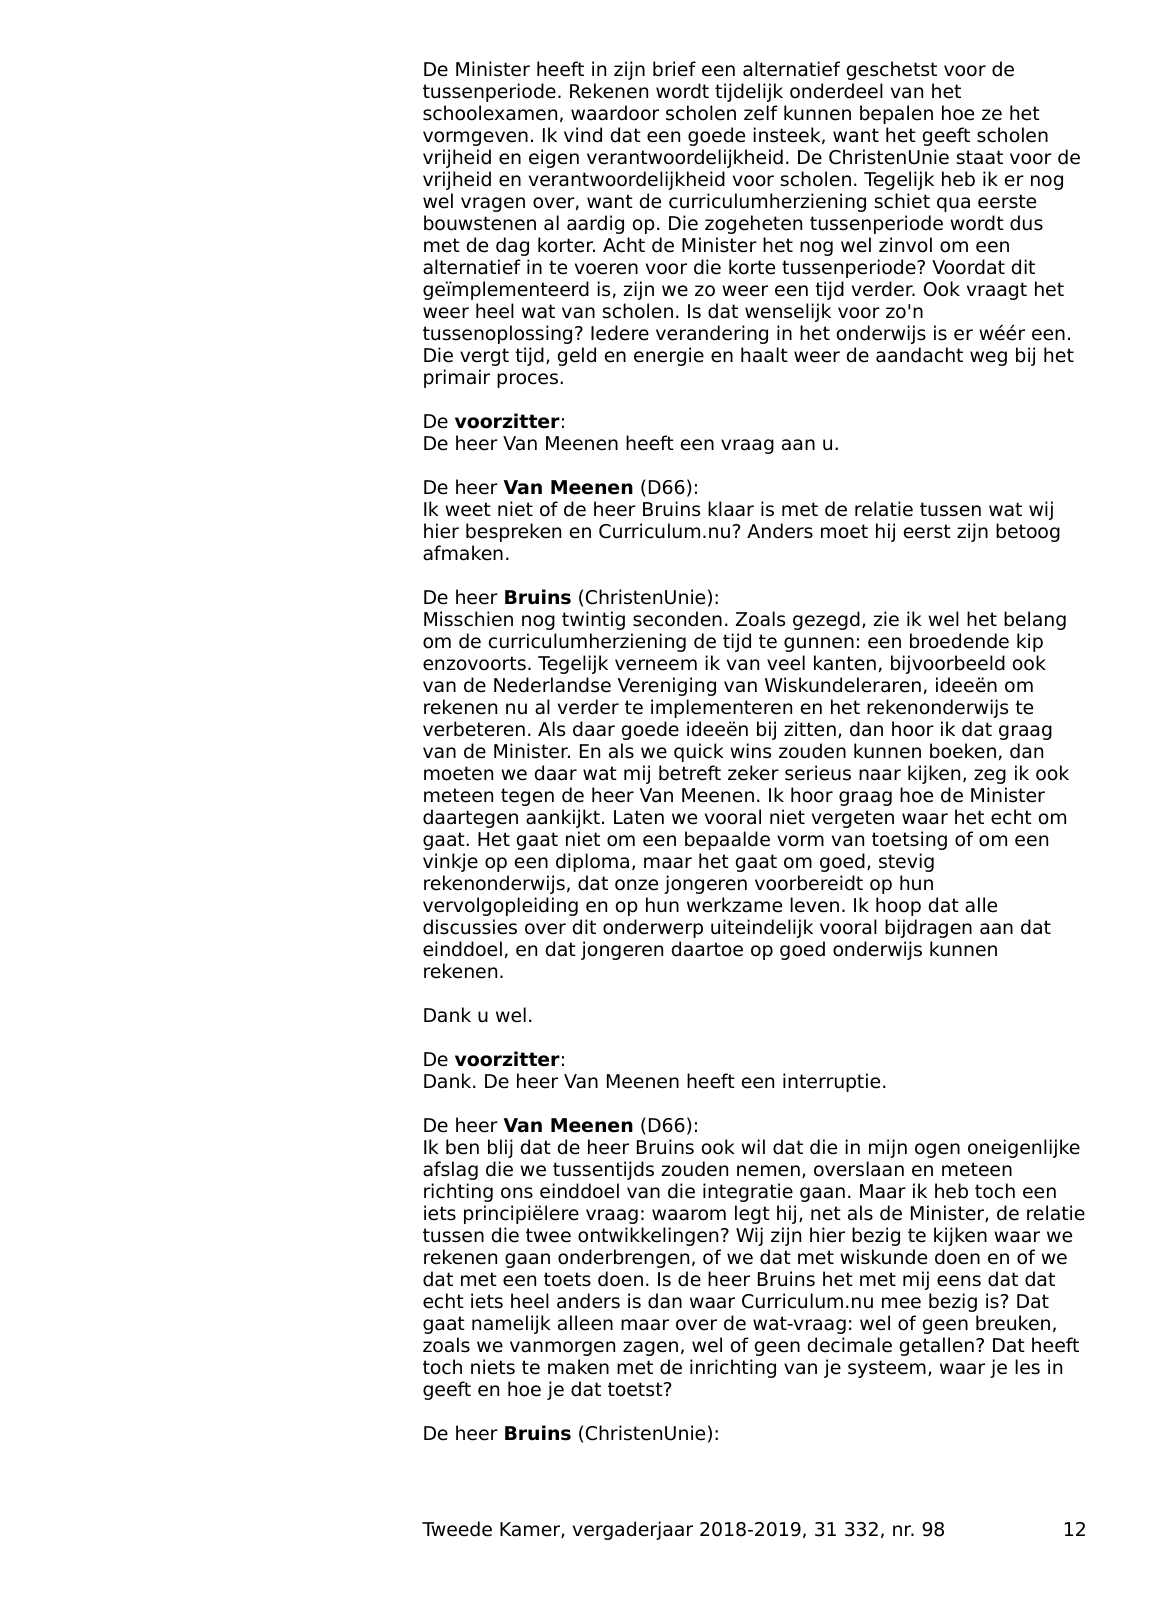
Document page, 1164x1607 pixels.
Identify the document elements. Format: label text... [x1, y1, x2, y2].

text Dank u wel. [422, 1005, 1087, 1027]
text Ik weet niet of de heer Bruins klaar is met de relatie tussen wat wij hier bespreken en Curriculum.nu? Anders moet hij eerst zijn betoog afmaken. [422, 499, 1087, 565]
text De heer Bruins (ChristenUnie): [422, 587, 1087, 609]
text De heer Van Meenen (D66): [422, 477, 1087, 499]
text Ik ben blij dat de heer Bruins ook wil dat die in mijn ogen oneigenlijke afslag die we tussentijds zouden nemen, overslaan en meteen richting ons einddoel van die integratie gaan. Maar ik heb toch een iets principiëlere vraag: waarom legt hij, net als de Minister, de relatie tussen die twee ontwikkelingen? Wij zijn hier bezig te kijken waar we rekenen gaan onderbrengen, of we dat met wiskunde doen en of we dat met een toets doen. Is de heer Bruins het met mij eens dat dat echt iets heel anders is dan waar Curriculum.nu mee bezig is? Dat gaat namelijk alleen maar over de wat-vraag: wel of geen breuken, zoals we vanmorgen zagen, wel of geen decimale getallen? Dat heeft toch niets te maken met de inrichting van je systeem, waar je les in geeft en hoe je dat toetst? [422, 1137, 1087, 1401]
text De Minister heeft in zijn brief een alternatief geschetst voor de tussenperiode. Rekenen wordt tijdelijk onderdeel van het schoolexamen, waardoor scholen zelf kunnen bepalen hoe ze het vormgeven. Ik vind dat een goede insteek, want het geeft scholen vrijheid en eigen verantwoordelijkheid. De ChristenUnie staat voor de vrijheid en verantwoordelijkheid voor scholen. Tegelijk heb ik er nog wel vragen over, want de curriculumherziening schiet qua eerste bouwstenen al aardig op. Die zogeheten tussenperiode wordt dus met de dag korter. Acht de Minister het nog wel zinvol om een alternatief in te voeren voor die korte tussenperiode? Voordat dit geïmplementeerd is, zijn we zo weer een tijd verder. Ook vraagt het weer heel wat van scholen. Is dat wenselijk voor zo'n tussenoplossing? Iedere verandering in het onderwijs is er wéér een. Die vergt tijd, geld en energie en haalt weer de aandacht weg bij het primair proces. [422, 59, 1087, 389]
text De heer Van Meenen (D66): [422, 1115, 1087, 1137]
text De voorzitter: [422, 1049, 1087, 1071]
text De heer Van Meenen heeft een vraag aan u. [422, 433, 1087, 455]
text Misschien nog twintig seconden. Zoals gezegd, zie ik wel het belang om de curriculumherziening de tijd te gunnen: een broedende kip enzovoorts. Tegelijk verneem ik van veel kanten, bijvoorbeeld ook van de Nederlandse Vereniging van Wiskundeleraren, ideeën om rekenen nu al verder te implementeren en het rekenonderwijs te verbeteren. Als daar goede ideeën bij zitten, dan hoor ik dat graag van de Minister. En als we quick wins zouden kunnen boeken, dan moeten we daar wat mij betreft zeker serieus naar kijken, zeg ik ook meteen tegen de heer Van Meenen. Ik hoor graag hoe de Minister daartegen aankijkt. Laten we vooral niet vergeten waar het echt om gaat. Het gaat niet om een bepaalde vorm van toetsing of om een vinkje op een diploma, maar het gaat om goed, stevig rekenonderwijs, dat onze jongeren voorbereidt op hun vervolgopleiding en op hun werkzame leven. Ik hoop dat alle discussies over dit onderwerp uiteindelijk vooral bijdragen aan dat einddoel, en dat jongeren daartoe op goed onderwijs kunnen rekenen. [422, 609, 1087, 983]
text De voorzitter: [422, 411, 1087, 433]
text De heer Bruins (ChristenUnie): [422, 1423, 1087, 1445]
text Dank. De heer Van Meenen heeft een interruptie. [422, 1071, 1087, 1093]
